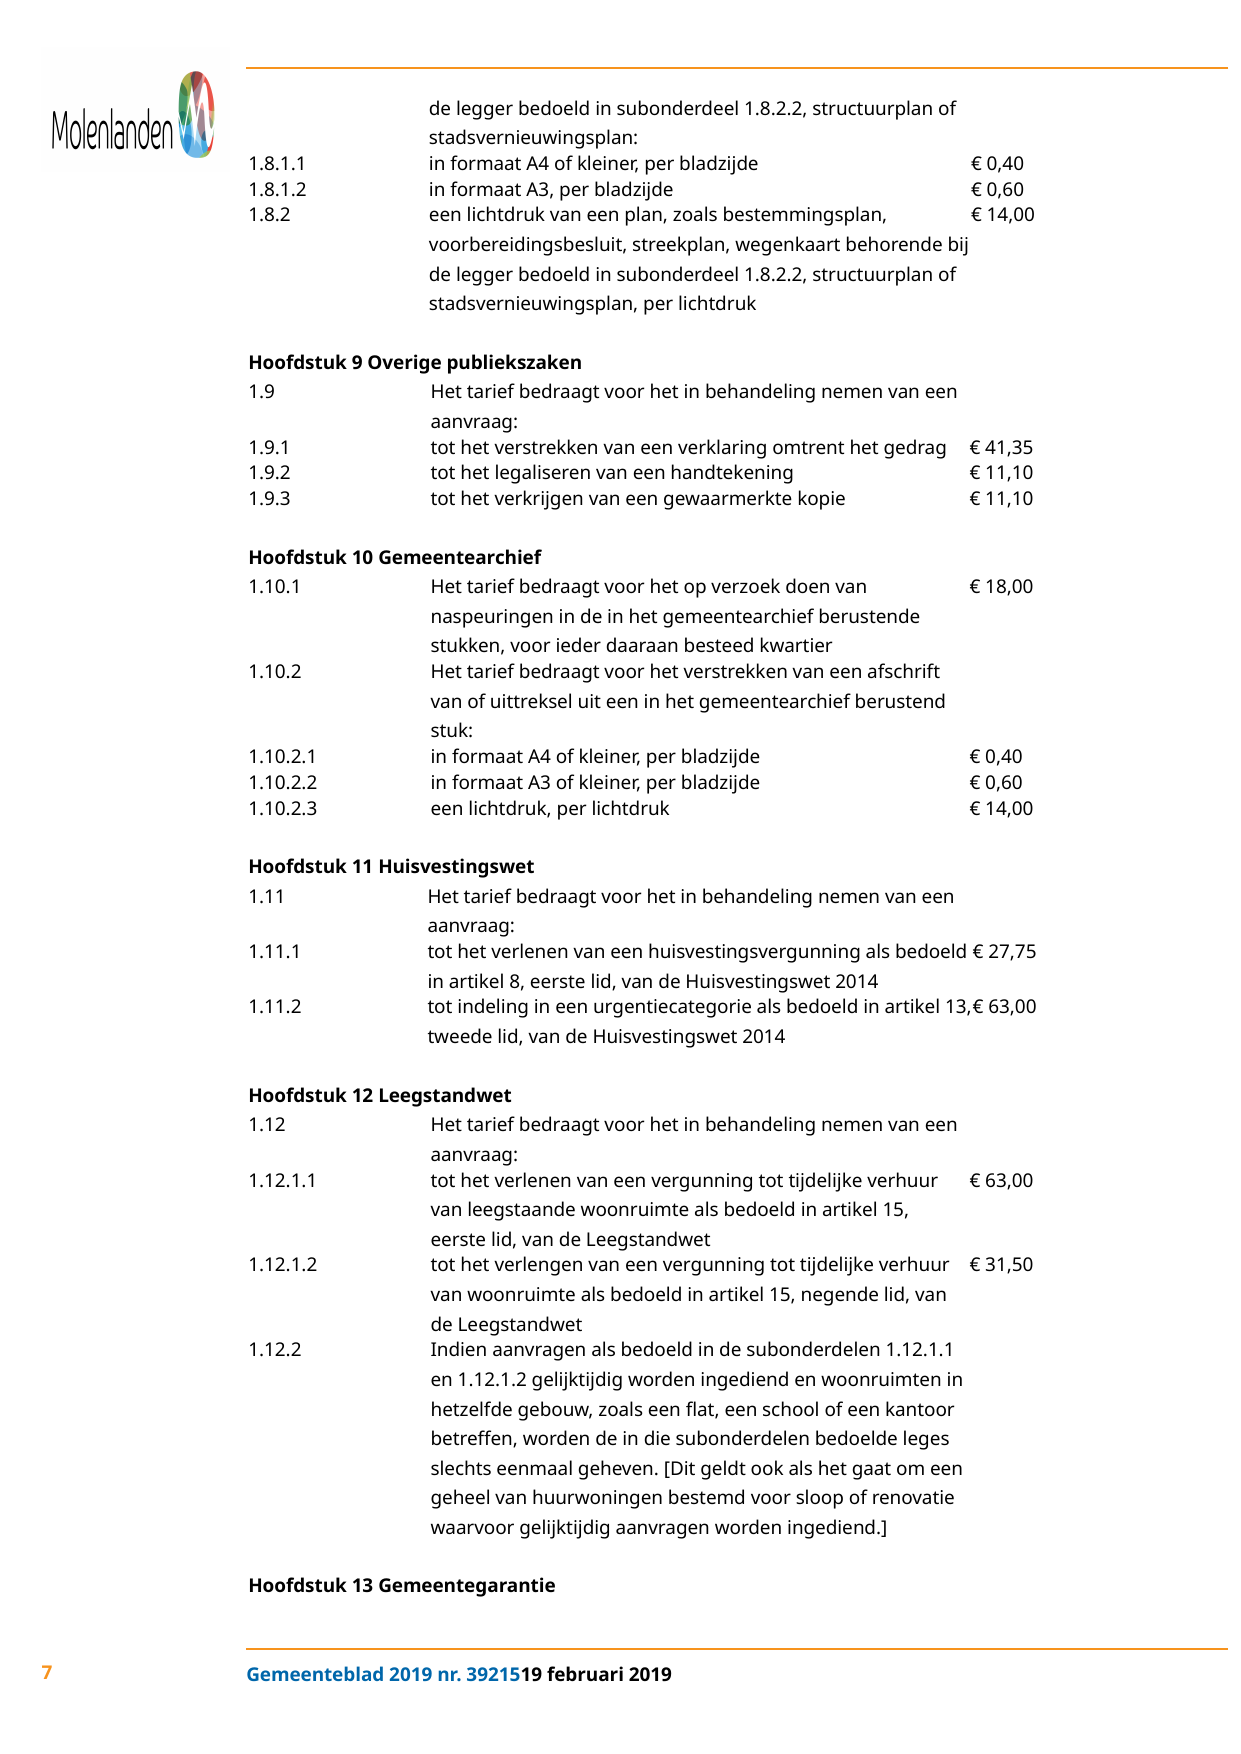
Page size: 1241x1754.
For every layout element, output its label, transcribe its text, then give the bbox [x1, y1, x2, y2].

table_cell tot het verstrekken van een verklaring omtrent het gedrag [430, 434, 969, 459]
table_cell € 41,35 [969, 434, 1152, 459]
table_cell € 14,00 [969, 795, 1152, 821]
picture [41, 47, 231, 172]
table_header Het tarief bedraagt voor het op verzoek doen van naspeuringen in de in het gemeentearchief berustende stukken, voor ieder daaraan besteed kwartier [430, 574, 969, 658]
table_header 1.11 [248, 883, 427, 938]
table_cell 1.10.2.3 [248, 795, 430, 821]
table_header Het tarief bedraagt voor het in behandeling nemen van een aanvraag: [430, 1111, 969, 1167]
table_cell € 0,60 [969, 769, 1152, 795]
table_cell € 0,60 [971, 176, 1152, 202]
table_cell 1.12.1.1 [248, 1167, 430, 1252]
table_cell een lichtdruk, per lichtdruk [430, 795, 969, 821]
table_cell in formaat A4 of kleiner, per bladzijde [430, 743, 969, 769]
table_cell tot indeling in een urgentiecategorie als bedoeld in artikel 13, tweede lid, van de Huisvestingswet 2014 [427, 994, 972, 1049]
table_cell 1.9.1 [248, 434, 430, 459]
table_cell [971, 95, 1152, 150]
text Hoofdstuk 12 Leegstandwet [248, 1082, 1152, 1107]
table_cell € 14,00 [971, 202, 1152, 316]
text Hoofdstuk 11 Huisvestingswet [248, 853, 1152, 879]
table_cell 1.8.1.1 [248, 150, 429, 176]
table_cell 1.12.1.2 [248, 1252, 430, 1337]
table_cell Het tarief bedraagt voor het verstrekken van een afschrift van of uittreksel uit een in het gemeentearchief berustend stuk: [430, 659, 969, 743]
table_cell € 11,10 [969, 460, 1152, 485]
table_cell € 63,00 [973, 994, 1152, 1049]
table_cell 1.10.2.2 [248, 769, 430, 795]
table_header [969, 1111, 1152, 1167]
table_cell 1.11.2 [248, 994, 427, 1049]
table_cell tot het verlenen van een huisvestingsvergunning als bedoeld in artikel 8, eerste lid, van de Huisvestingswet 2014 [427, 938, 972, 994]
table_cell een lichtdruk van een plan, zoals bestemmingsplan, voorbereidingsbesluit, streekplan, wegenkaart behorende bij de legger bedoeld in subonderdeel 1.8.2.2, structuurplan of stadsvernieuwingsplan, per lichtdruk [429, 202, 971, 316]
text Hoofdstuk 10 Gemeentearchief [248, 544, 1152, 569]
table_cell tot het verlenen van een vergunning tot tijdelijke verhuur van leegstaande woonruimte als bedoeld in artikel 15, eerste lid, van de Leegstandwet [430, 1167, 969, 1252]
table_cell in formaat A4 of kleiner, per bladzijde [429, 150, 971, 176]
table_header 1.12 [248, 1111, 430, 1167]
table_header 1.9 [248, 379, 430, 434]
table_header € 18,00 [969, 574, 1152, 658]
table_cell [969, 1337, 1152, 1540]
table_header 1.10.1 [248, 574, 430, 658]
table_cell [248, 95, 429, 150]
table_cell 1.10.2 [248, 659, 430, 743]
table_cell tot het verlengen van een vergunning tot tijdelijke verhuur van woonruimte als bedoeld in artikel 15, negende lid, van de Leegstandwet [430, 1252, 969, 1337]
table_cell 1.9.2 [248, 460, 430, 485]
table_header [969, 379, 1152, 434]
table_cell € 27,75 [973, 938, 1152, 994]
text Hoofdstuk 9 Overige publiekszaken [248, 349, 1152, 374]
table_cell € 63,00 [969, 1167, 1152, 1252]
text Hoofdstuk 13 Gemeentegarantie [248, 1573, 1152, 1598]
table_cell 1.11.1 [248, 938, 427, 994]
table_header Het tarief bedraagt voor het in behandeling nemen van een aanvraag: [430, 379, 969, 434]
table_cell [969, 659, 1152, 743]
table_cell tot het legaliseren van een handtekening [430, 460, 969, 485]
table_cell Indien aanvragen als bedoeld in de subonderdelen 1.12.1.1 en 1.12.1.2 gelijktijdig worden ingediend en woonruimten in hetzelfde gebouw, zoals een flat, een school of een kantoor betreffen, worden de in die subonderdelen bedoelde leges slechts eenmaal geheven. [Dit geldt ook als het gaat om een geheel van huurwoningen bestemd voor sloop of renovatie waarvoor gelijktijdig aanvragen worden ingediend.] [430, 1337, 969, 1540]
table_cell 1.8.2 [248, 202, 429, 316]
table_cell 1.12.2 [248, 1337, 430, 1540]
table_cell 1.8.1.2 [248, 176, 429, 202]
table_header [973, 883, 1152, 938]
table_cell € 31,50 [969, 1252, 1152, 1337]
table_cell 1.9.3 [248, 485, 430, 511]
table_cell de legger bedoeld in subonderdeel 1.8.2.2, structuurplan of stadsvernieuwingsplan: [429, 95, 971, 150]
table_cell € 11,10 [969, 485, 1152, 511]
table_cell tot het verkrijgen van een gewaarmerkte kopie [430, 485, 969, 511]
table_cell € 0,40 [969, 743, 1152, 769]
table_cell € 0,40 [971, 150, 1152, 176]
table_cell 1.10.2.1 [248, 743, 430, 769]
table_cell in formaat A3, per bladzijde [429, 176, 971, 202]
table_cell in formaat A3 of kleiner, per bladzijde [430, 769, 969, 795]
table_header Het tarief bedraagt voor het in behandeling nemen van een aanvraag: [427, 883, 972, 938]
